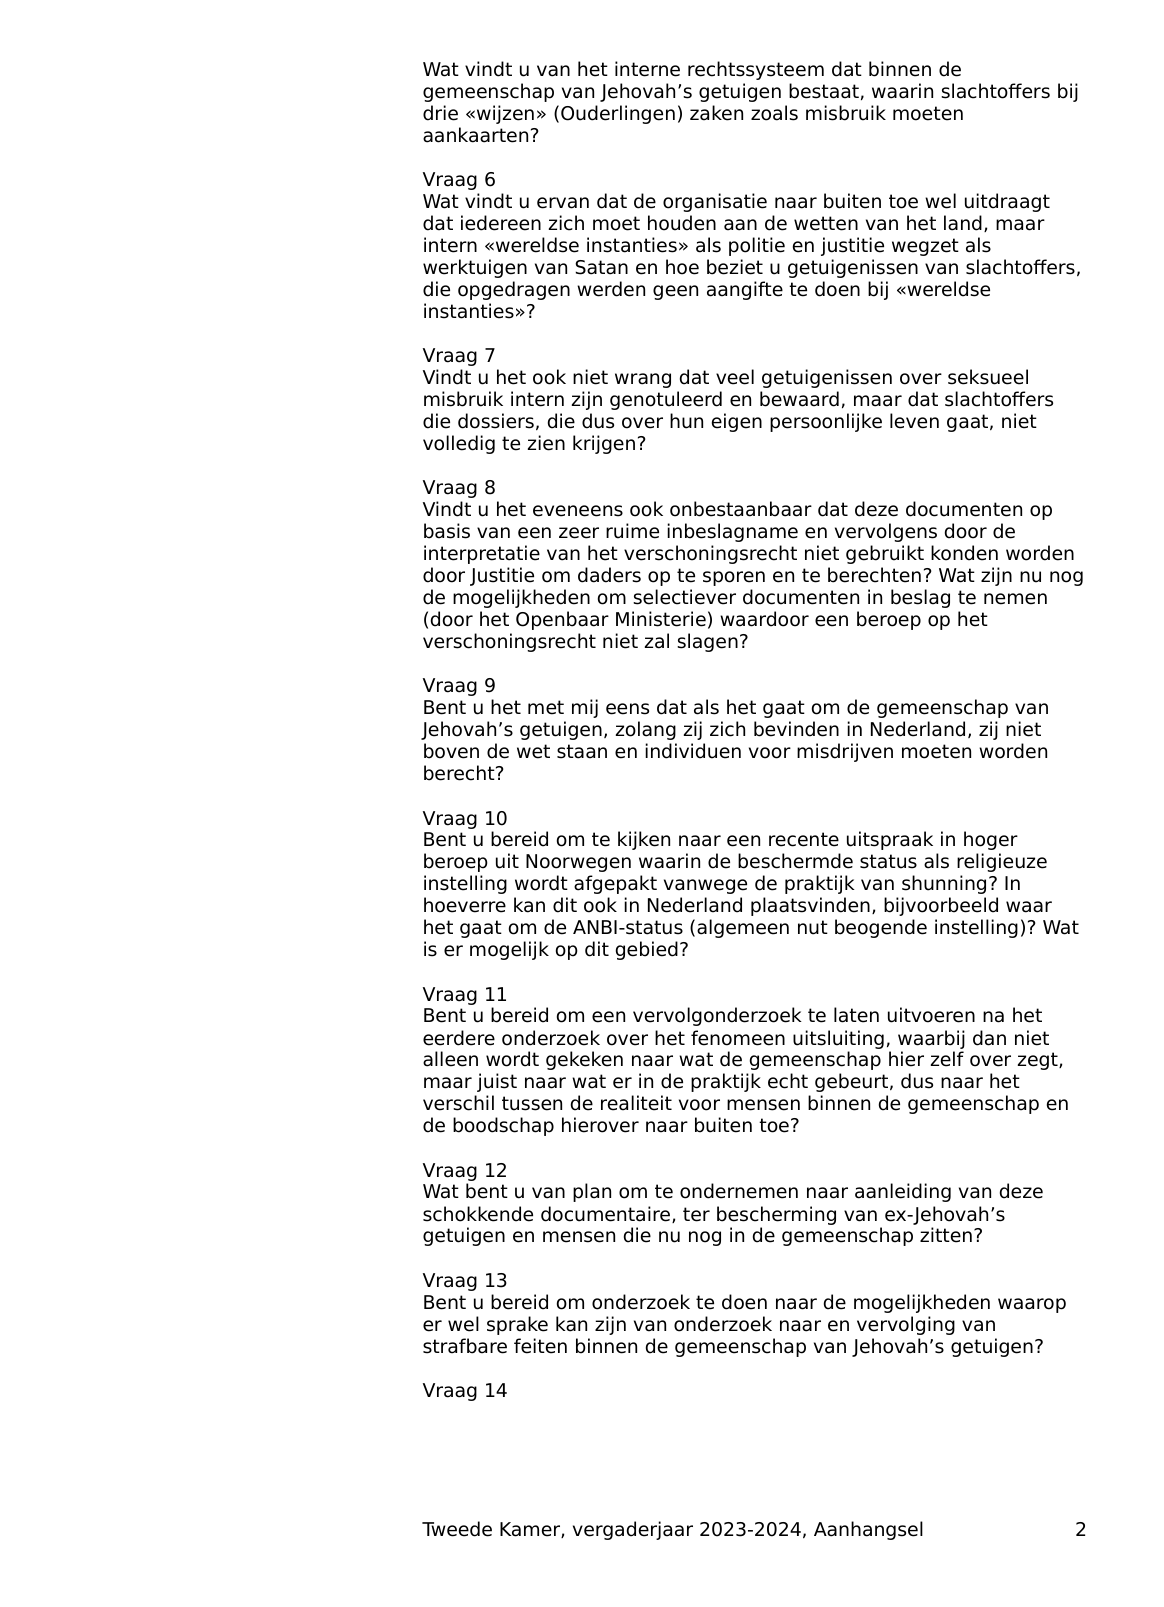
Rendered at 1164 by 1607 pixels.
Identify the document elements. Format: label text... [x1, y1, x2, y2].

text Wat vindt u ervan dat de organisatie naar buiten toe wel uitdraagt dat iedereen zich moet houden aan de wetten van het land, maar intern «wereldse instanties» als politie en justitie wegzet als werktuigen van Satan en hoe beziet u getuigenissen van slachtoffers, die opgedragen werden geen aangifte te doen bij «wereldse instanties»? [422, 191, 1087, 323]
text Wat vindt u van het interne rechtssysteem dat binnen de gemeenschap van Jehovah’s getuigen bestaat, waarin slachtoffers bij drie «wijzen» (Ouderlingen) zaken zoals misbruik moeten aankaarten? [422, 59, 1087, 147]
text Vraag 10 [422, 807, 1087, 829]
text Bent u bereid om onderzoek te doen naar de mogelijkheden waarop er wel sprake kan zijn van onderzoek naar en vervolging van strafbare feiten binnen de gemeenschap van Jehovah’s getuigen? [422, 1292, 1087, 1357]
text Vraag 13 [422, 1269, 1087, 1292]
text Vraag 6 [422, 169, 1087, 191]
text Vraag 8 [422, 477, 1087, 499]
text Vraag 7 [422, 345, 1087, 367]
text Vindt u het ook niet wrang dat veel getuigenissen over seksueel misbruik intern zijn genotuleerd en bewaard, maar dat slachtoffers die dossiers, die dus over hun eigen persoonlijke leven gaat, niet volledig te zien krijgen? [422, 367, 1087, 455]
text Vraag 12 [422, 1159, 1087, 1181]
text Bent u het met mij eens dat als het gaat om de gemeenschap van Jehovah’s getuigen, zolang zij zich bevinden in Nederland, zij niet boven de wet staan en individuen voor misdrijven moeten worden berecht? [422, 697, 1087, 785]
text Vindt u het eveneens ook onbestaanbaar dat deze documenten op basis van een zeer ruime inbeslagname en vervolgens door de interpretatie van het verschoningsrecht niet gebruikt konden worden door Justitie om daders op te sporen en te berechten? Wat zijn nu nog de mogelijkheden om selectiever documenten in beslag te nemen (door het Openbaar Ministerie) waardoor een beroep op het verschoningsrecht niet zal slagen? [422, 499, 1087, 653]
text Vraag 11 [422, 983, 1087, 1005]
text Bent u bereid om te kijken naar een recente uitspraak in hoger beroep uit Noorwegen waarin de beschermde status als religieuze instelling wordt afgepakt vanwege de praktijk van shunning? In hoeverre kan dit ook in Nederland plaatsvinden, bijvoorbeeld waar het gaat om de ANBI-status (algemeen nut beogende instelling)? Wat is er mogelijk op dit gebied? [422, 829, 1087, 961]
text Vraag 14 [422, 1380, 1087, 1402]
text Vraag 9 [422, 675, 1087, 697]
text Bent u bereid om een vervolgonderzoek te laten uitvoeren na het eerdere onderzoek over het fenomeen uitsluiting, waarbij dan niet alleen wordt gekeken naar wat de gemeenschap hier zelf over zegt, maar juist naar wat er in de praktijk echt gebeurt, dus naar het verschil tussen de realiteit voor mensen binnen de gemeenschap en de boodschap hierover naar buiten toe? [422, 1005, 1087, 1137]
text Wat bent u van plan om te ondernemen naar aanleiding van deze schokkende documentaire, ter bescherming van ex-Jehovah’s getuigen en mensen die nu nog in de gemeenschap zitten? [422, 1181, 1087, 1247]
